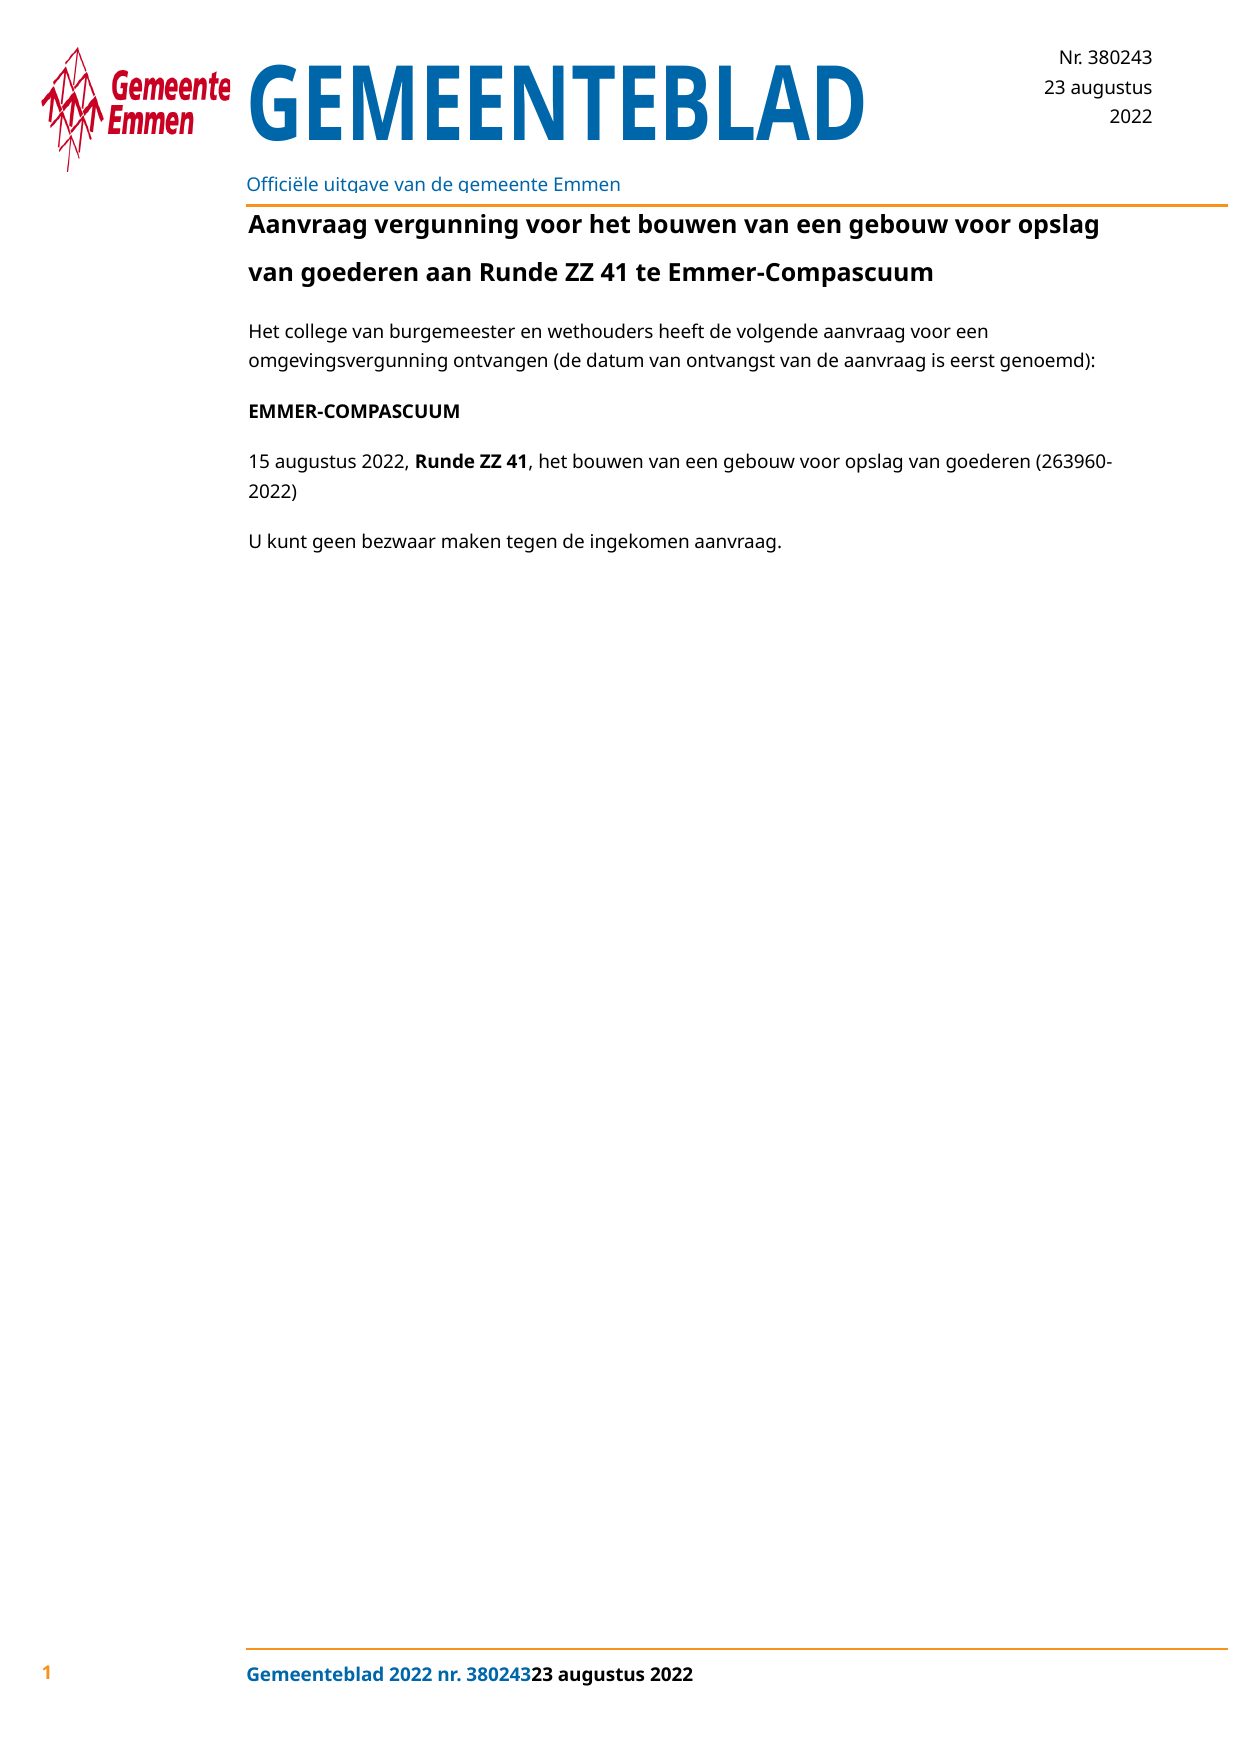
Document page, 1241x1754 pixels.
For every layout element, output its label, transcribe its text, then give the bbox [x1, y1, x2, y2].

text EMMER-COMPASCUUM [248, 398, 1152, 424]
text Het college van burgemeester en wethouders heeft de volgende aanvraag voor een omgevingsvergunning ontvangen (de datum van ontvangst van de aanvraag is eerst genoemd): [248, 318, 1152, 373]
picture [41, 47, 231, 172]
text 15 augustus 2022, Runde ZZ 41, het bouwen van een gebouw voor opslag van goederen (263960-2022) [248, 448, 1152, 504]
text U kunt geen bezwaar maken tegen de ingekomen aanvraag. [248, 528, 1152, 554]
text Aanvraag vergunning voor het bouwen van een gebouw voor opslag van goederen aan Runde ZZ 41 te Emmer-Compascuum [248, 207, 1152, 288]
